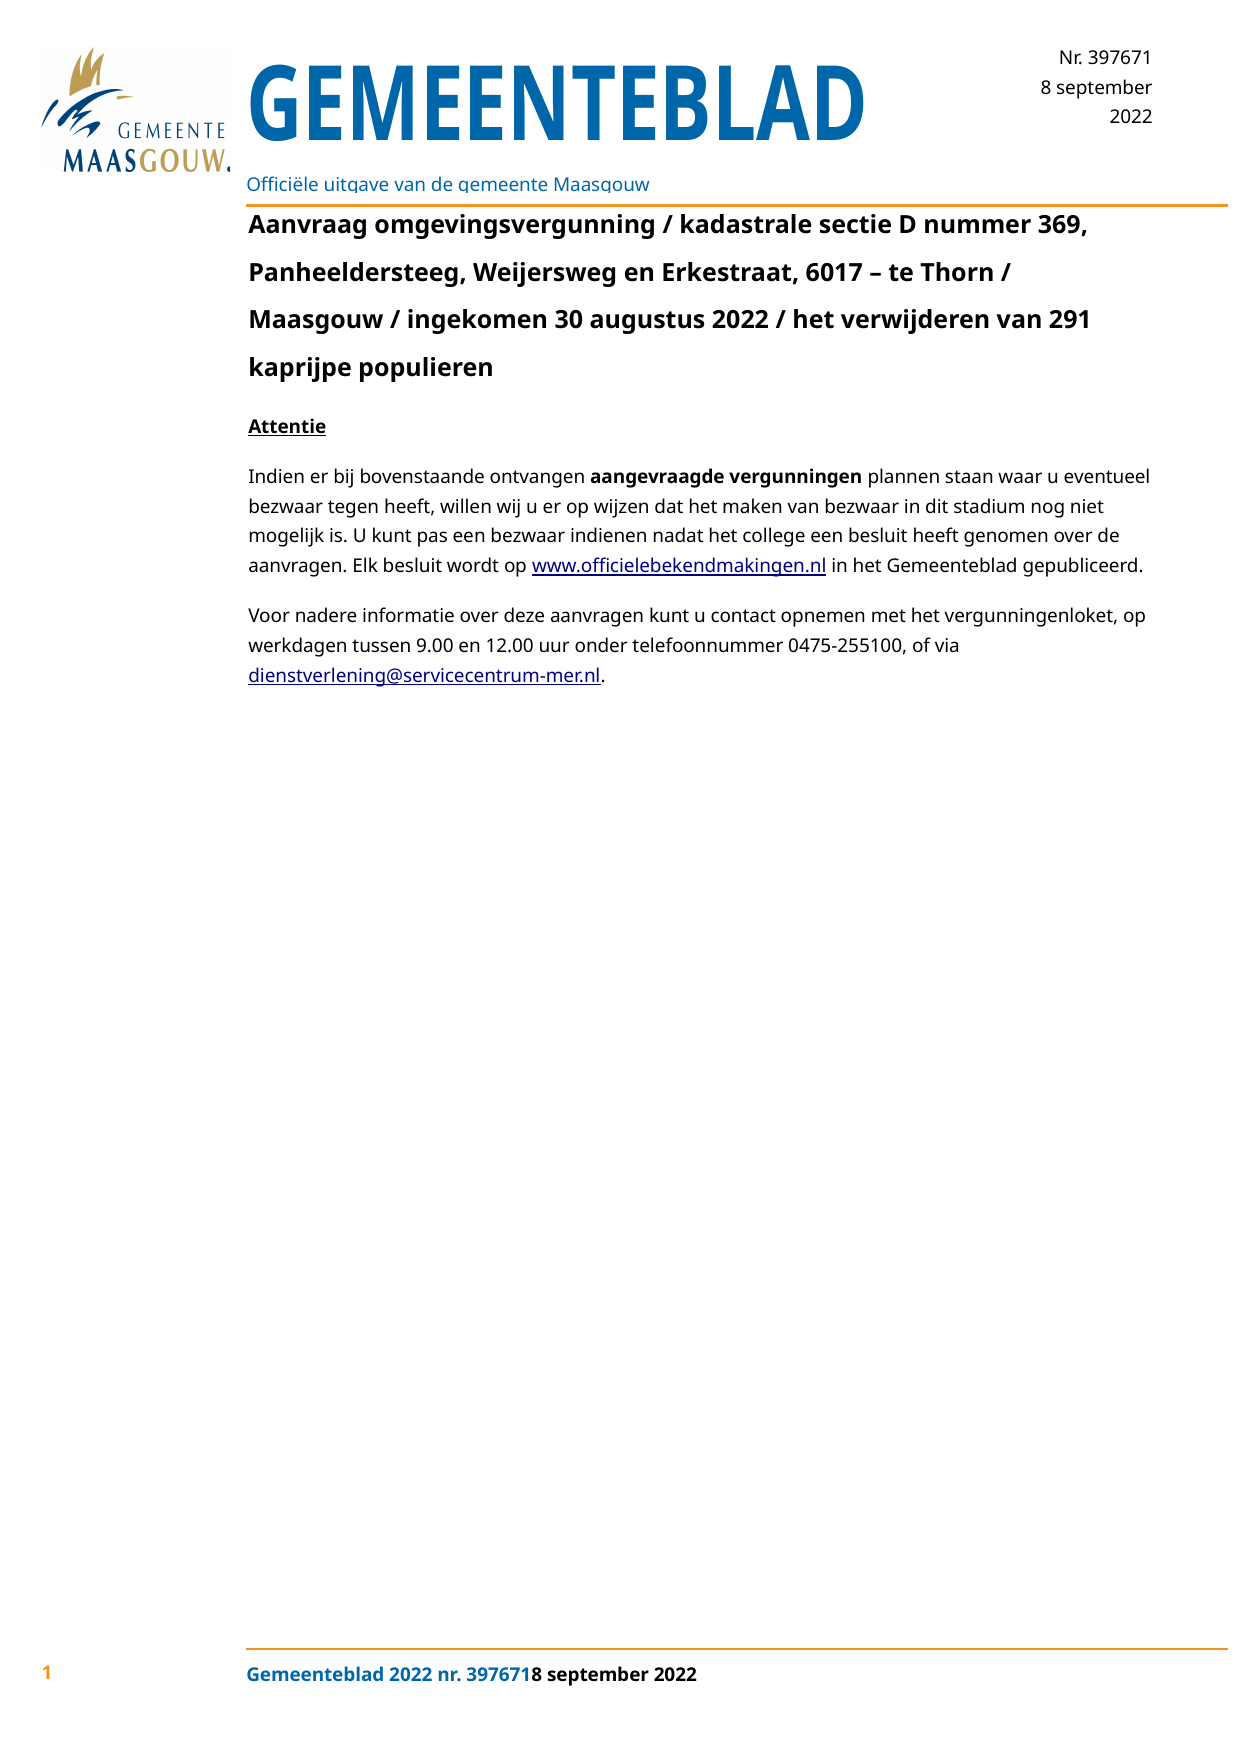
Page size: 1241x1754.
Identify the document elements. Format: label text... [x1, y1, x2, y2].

text Attentie [248, 413, 1152, 439]
text Aanvraag omgevingsvergunning / kadastrale sectie D nummer 369, Panheeldersteeg, Weijersweg en Erkestraat, 6017 – te Thorn / Maasgouw / ingekomen 30 augustus 2022 / het verwijderen van 291 kaprijpe populieren [248, 207, 1152, 384]
text Indien er bij bovenstaande ontvangen aangevraagde vergunningen plannen staan waar u eventueel bezwaar tegen heeft, willen wij u er op wijzen dat het maken van bezwaar in dit stadium nog niet mogelijk is. U kunt pas een bezwaar indienen nadat het college een besluit heeft genomen over de aanvragen. Elk besluit wordt op www.officielebekendmakingen.nl in het Gemeenteblad gepubliceerd. [248, 463, 1152, 578]
text Voor nadere informatie over deze aanvragen kunt u contact opnemen met het vergunningenloket, op werkdagen tussen 9.00 en 12.00 uur onder telefoonnummer 0475-255100, of via dienstverlening@servicecentrum-mer.nl. [248, 603, 1152, 688]
picture [41, 47, 231, 172]
